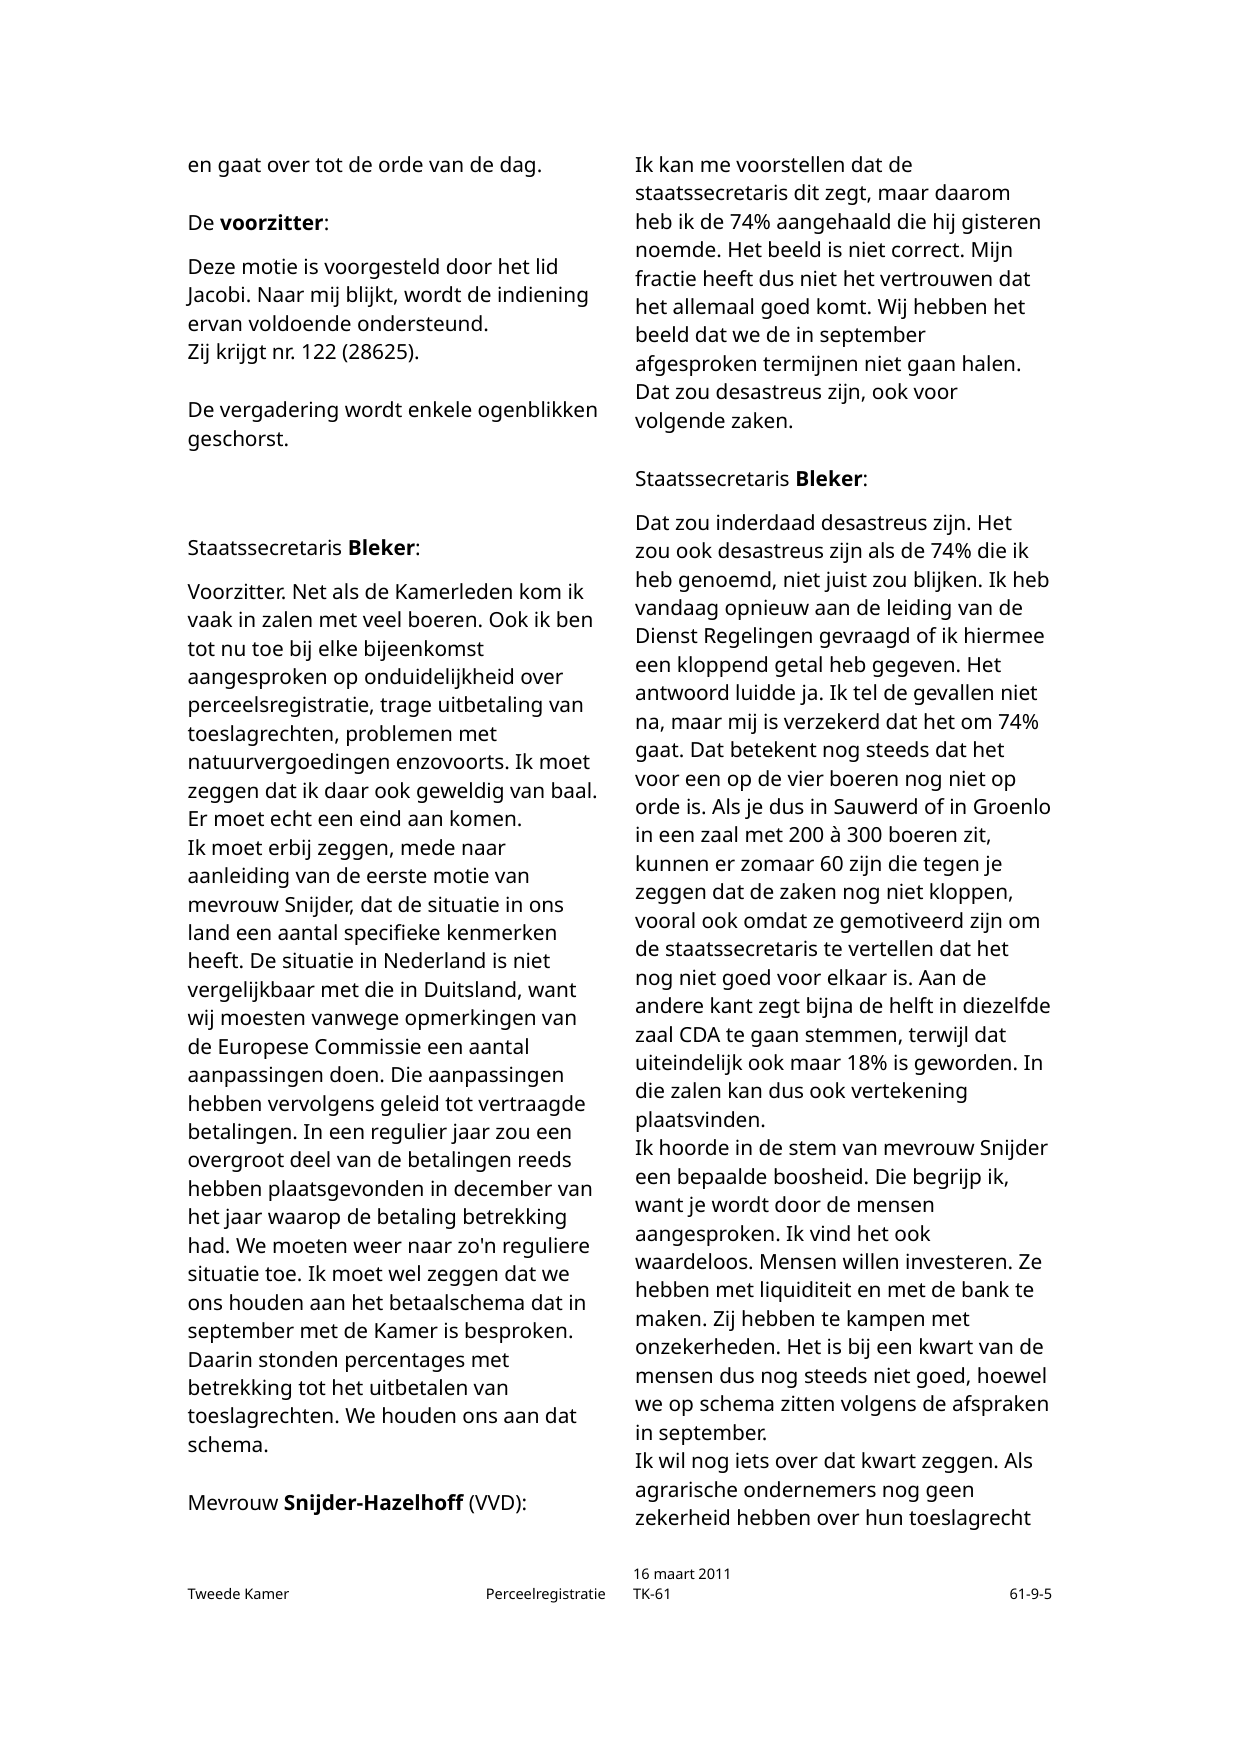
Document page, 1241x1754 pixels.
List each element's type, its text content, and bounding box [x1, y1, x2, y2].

text Ik wil nog iets over dat kwart zeggen. Als agrarische ondernemers nog geen zekerheid hebben over hun toeslagrecht [635, 1446, 1053, 1532]
text Deze motie is voorgesteld door het lid Jacobi. Naar mij blijkt, wordt de indiening ervan voldoende ondersteund. [187, 252, 605, 337]
text Staatssecretaris Bleker: [187, 533, 605, 562]
text Staatssecretaris Bleker: [635, 464, 1053, 493]
text en gaat over tot de orde van de dag. [187, 150, 605, 178]
text De vergadering wordt enkele ogenblikken geschorst. [187, 396, 605, 452]
text  [187, 482, 605, 511]
text Dat zou inderdaad desastreus zijn. Het zou ook desastreus zijn als de 74% die ik heb genoemd, niet juist zou blijken. Ik heb vandaag opnieuw aan de leiding van de Dienst Regelingen gevraagd of ik hiermee een kloppend getal heb gegeven. Het antwoord luidde ja. Ik tel de gevallen niet na, maar mij is verzekerd dat het om 74% gaat. Dat betekent nog steeds dat het voor een op de vier boeren nog niet op orde is. Als je dus in Sauwerd of in Groenlo in een zaal met 200 à 300 boeren zit, kunnen er zomaar 60 zijn die tegen je zeggen dat de zaken nog niet kloppen, vooral ook omdat ze gemotiveerd zijn om de staatssecretaris te vertellen dat het nog niet goed voor elkaar is. Aan de andere kant zegt bijna de helft in diezelfde zaal CDA te gaan stemmen, terwijl dat uiteindelijk ook maar 18% is geworden. In die zalen kan dus ook vertekening plaatsvinden. [635, 508, 1053, 1133]
text Ik moet erbij zeggen, mede naar aanleiding van de eerste motie van mevrouw Snijder, dat de situatie in ons land een aantal specifieke kenmerken heeft. De situatie in Nederland is niet vergelijkbaar met die in Duitsland, want wij moesten vanwege opmerkingen van de Europese Commissie een aantal aanpassingen doen. Die aanpassingen hebben vervolgens geleid tot vertraagde betalingen. In een regulier jaar zou een overgroot deel van de betalingen reeds hebben plaatsgevonden in december van het jaar waarop de betaling betrekking had. We moeten weer naar zo'n reguliere situatie toe. Ik moet wel zeggen dat we ons houden aan het betaalschema dat in september met de Kamer is besproken. Daarin stonden percentages met betrekking tot het uitbetalen van toeslagrechten. We houden ons aan dat schema. [187, 833, 605, 1458]
text Zij krijgt nr. 122 (28625). [187, 337, 605, 366]
text Ik hoorde in de stem van mevrouw Snijder een bepaalde boosheid. Die begrijp ik, want je wordt door de mensen aangesproken. Ik vind het ook waardeloos. Mensen willen investeren. Ze hebben met liquiditeit en met de bank te maken. Zij hebben te kampen met onzekerheden. Het is bij een kwart van de mensen dus nog steeds niet goed, hoewel we op schema zitten volgens de afspraken in september. [635, 1133, 1053, 1446]
text De voorzitter: [187, 208, 605, 237]
text Voorzitter. Net als de Kamerleden kom ik vaak in zalen met veel boeren. Ook ik ben tot nu toe bij elke bijeenkomst aangesproken op onduidelijkheid over perceelsregistratie, trage uitbetaling van toeslagrechten, problemen met natuurvergoedingen enzovoorts. Ik moet zeggen dat ik daar ook geweldig van baal. Er moet echt een eind aan komen. [187, 577, 605, 833]
text Ik kan me voorstellen dat de staatssecretaris dit zegt, maar daarom heb ik de 74% aangehaald die hij gisteren noemde. Het beeld is niet correct. Mijn fractie heeft dus niet het vertrouwen dat het allemaal goed komt. Wij hebben het beeld dat we de in september afgesproken termijnen niet gaan halen. Dat zou desastreus zijn, ook voor volgende zaken. [635, 150, 1053, 434]
text Mevrouw Snijder-Hazelhoff (VVD): [187, 1488, 605, 1517]
